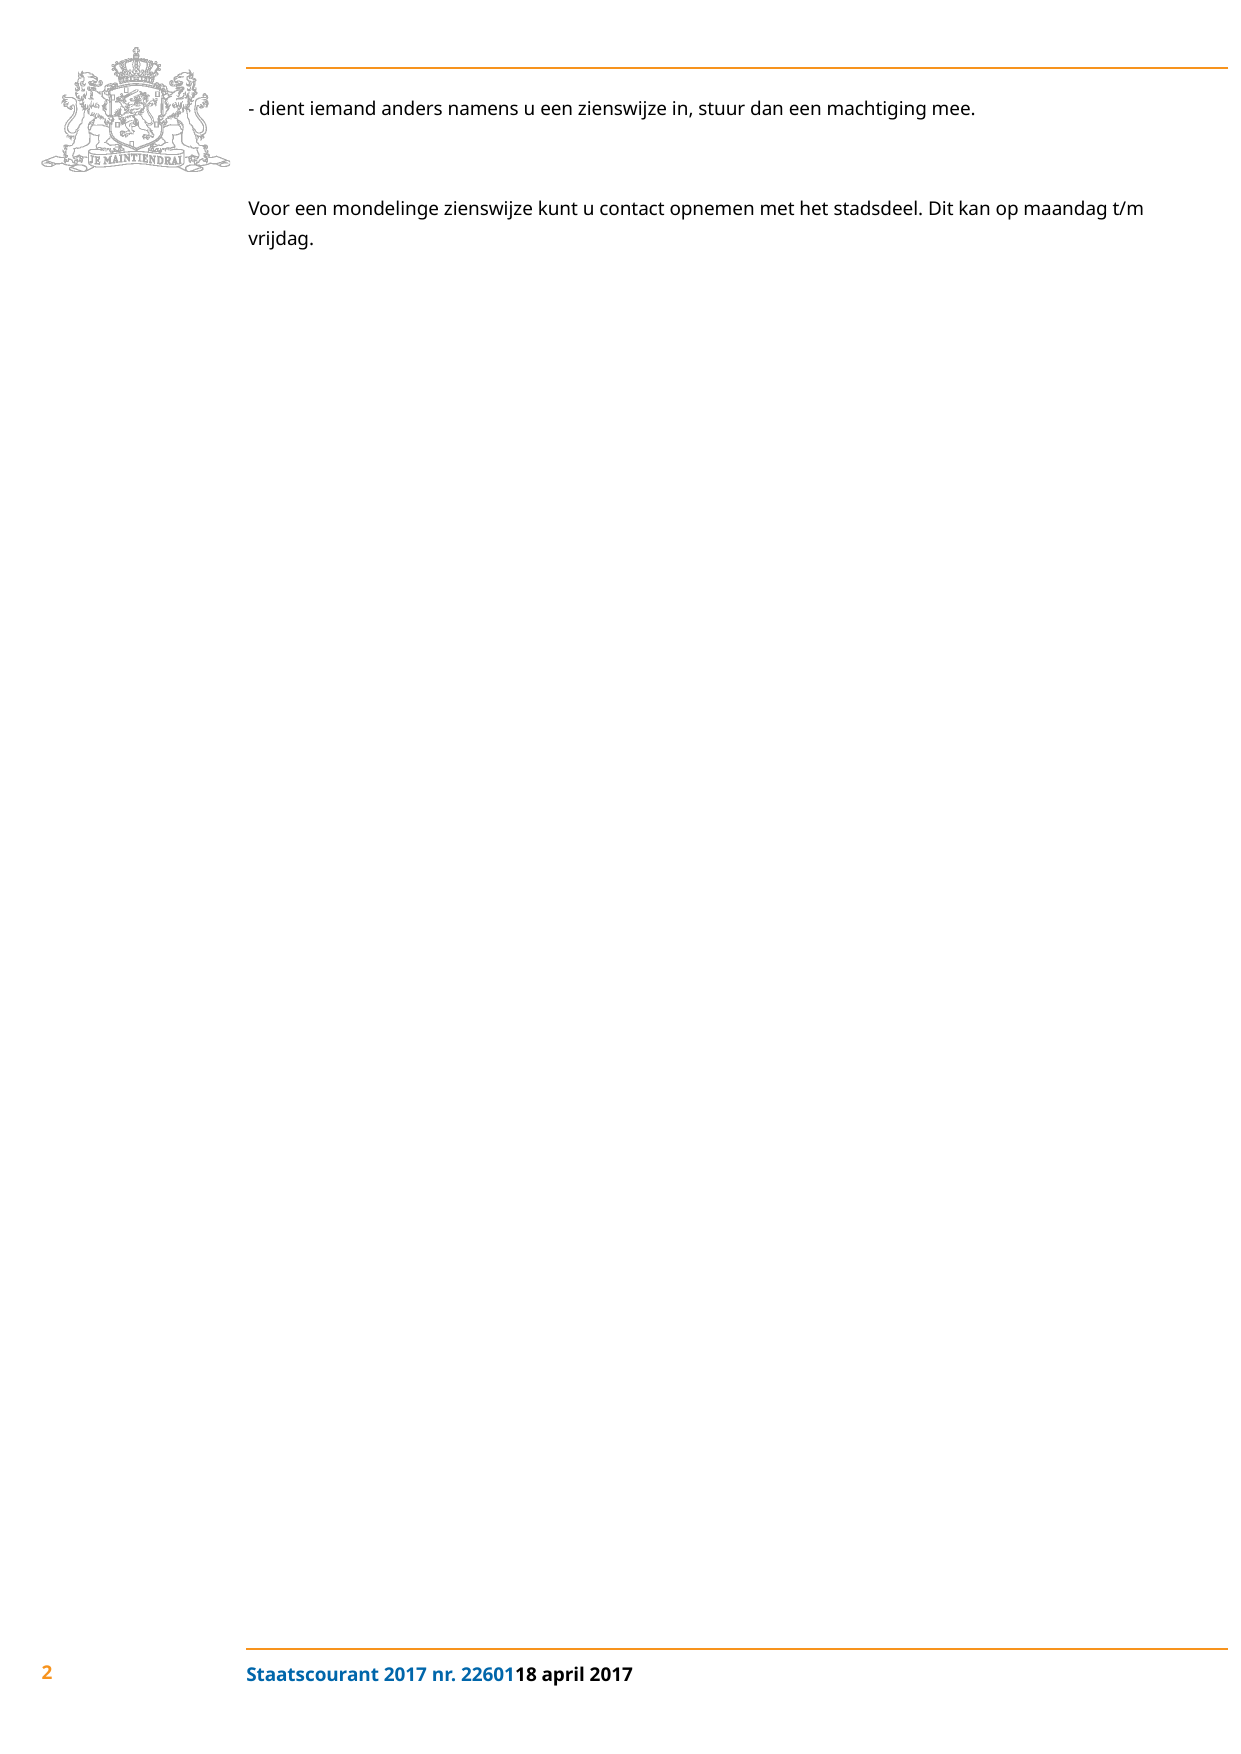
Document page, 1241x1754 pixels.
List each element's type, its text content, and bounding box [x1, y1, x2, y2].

text Voor een mondelinge zienswijze kunt u contact opnemen met het stadsdeel. Dit kan op maandag t/m vrijdag. [248, 196, 1152, 251]
picture [41, 47, 231, 172]
text - dient iemand anders namens u een zienswijze in, stuur dan een machtiging mee. [248, 95, 1152, 121]
